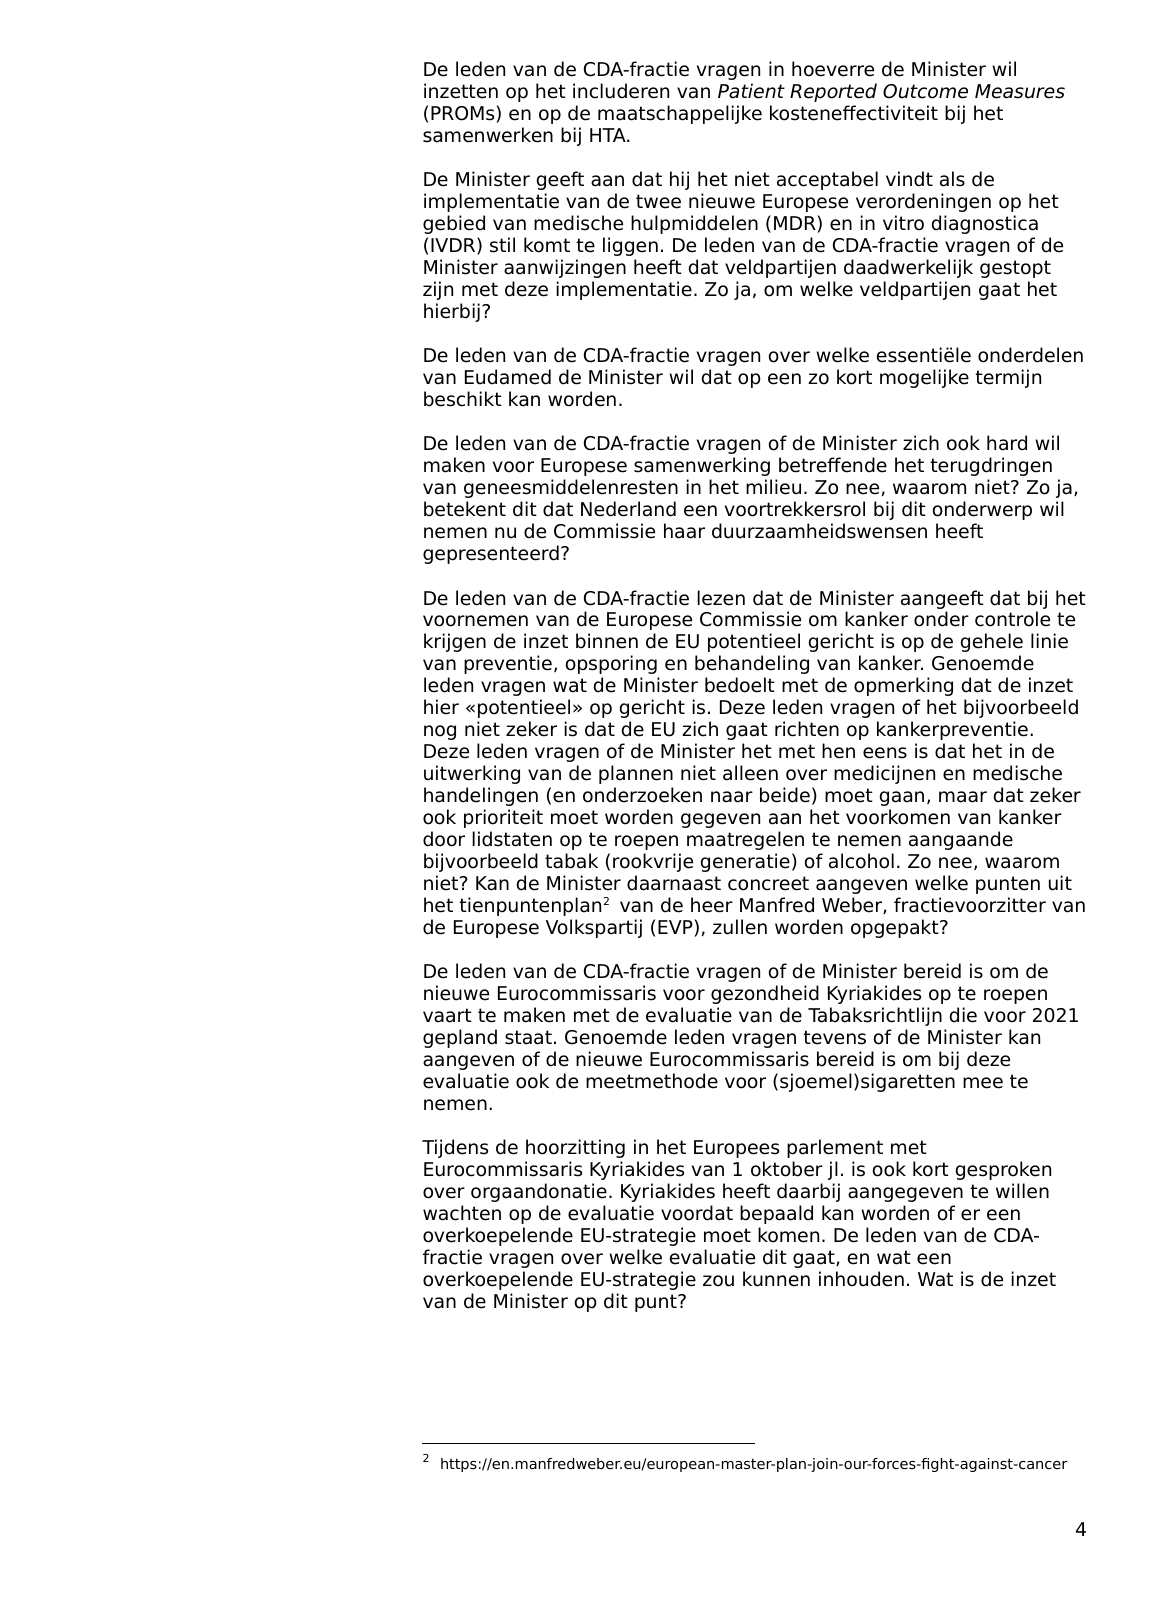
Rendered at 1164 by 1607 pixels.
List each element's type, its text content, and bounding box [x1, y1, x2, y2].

text De leden van de CDA-fractie vragen of de Minister bereid is om de nieuwe Eurocommissaris voor gezondheid Kyriakides op te roepen vaart te maken met de evaluatie van de Tabaksrichtlijn die voor 2021 gepland staat. Genoemde leden vragen tevens of de Minister kan aangeven of de nieuwe Eurocommissaris bereid is om bij deze evaluatie ook de meetmethode voor (sjoemel)sigaretten mee te nemen. [422, 961, 1087, 1115]
text De Minister geeft aan dat hij het niet acceptabel vindt als de implementatie van de twee nieuwe Europese verordeningen op het gebied van medische hulpmiddelen (MDR) en in vitro diagnostica (IVDR) stil komt te liggen. De leden van de CDA-fractie vragen of de Minister aanwijzingen heeft dat veldpartijen daadwerkelijk gestopt zijn met deze implementatie. Zo ja, om welke veldpartijen gaat het hierbij? [422, 169, 1087, 323]
text Tijdens de hoorzitting in het Europees parlement met Eurocommissaris Kyriakides van 1 oktober jl. is ook kort gesproken over orgaandonatie. Kyriakides heeft daarbij aangegeven te willen wachten op de evaluatie voordat bepaald kan worden of er een overkoepelende EU-strategie moet komen. De leden van de CDA-fractie vragen over welke evaluatie dit gaat, en wat een overkoepelende EU-strategie zou kunnen inhouden. Wat is de inzet van de Minister op dit punt? [422, 1137, 1087, 1313]
text De leden van de CDA-fractie vragen of de Minister zich ook hard wil maken voor Europese samenwerking betreffende het terugdringen van geneesmiddelenresten in het milieu. Zo nee, waarom niet? Zo ja, betekent dit dat Nederland een voortrekkersrol bij dit onderwerp wil nemen nu de Commissie haar duurzaamheidswensen heeft gepresenteerd? [422, 433, 1087, 565]
text De leden van de CDA-fractie lezen dat de Minister aangeeft dat bij het voornemen van de Europese Commissie om kanker onder controle te krijgen de inzet binnen de EU potentieel gericht is op de gehele linie van preventie, opsporing en behandeling van kanker. Genoemde leden vragen wat de Minister bedoelt met de opmerking dat de inzet hier «potentieel» op gericht is. Deze leden vragen of het bijvoorbeeld nog niet zeker is dat de EU zich gaat richten op kankerpreventie. Deze leden vragen of de Minister het met hen eens is dat het in de uitwerking van de plannen niet alleen over medicijnen en medische handelingen (en onderzoeken naar beide) moet gaan, maar dat zeker ook prioriteit moet worden gegeven aan het voorkomen van kanker door lidstaten op te roepen maatregelen te nemen aangaande bijvoorbeeld tabak (rookvrije generatie) of alcohol. Zo nee, waarom niet? Kan de Minister daarnaast concreet aangeven welke punten uit het tienpuntenplan van de heer Manfred Weber, fractievoorzitter van de Europese Volkspartij (EVP), zullen worden opgepakt? [422, 587, 1087, 939]
text De leden van de CDA-fractie vragen in hoeverre de Minister wil inzetten op het includeren van Patient Reported Outcome Measures (PROMs) en op de maatschappelijke kosteneffectiviteit bij het samenwerken bij HTA. [422, 59, 1087, 147]
text https://en.manfredweber.eu/european-master-plan-join-our-forces-fight-against-cancer [422, 1452, 1087, 1474]
text De leden van de CDA-fractie vragen over welke essentiële onderdelen van Eudamed de Minister wil dat op een zo kort mogelijke termijn beschikt kan worden. [422, 345, 1087, 411]
